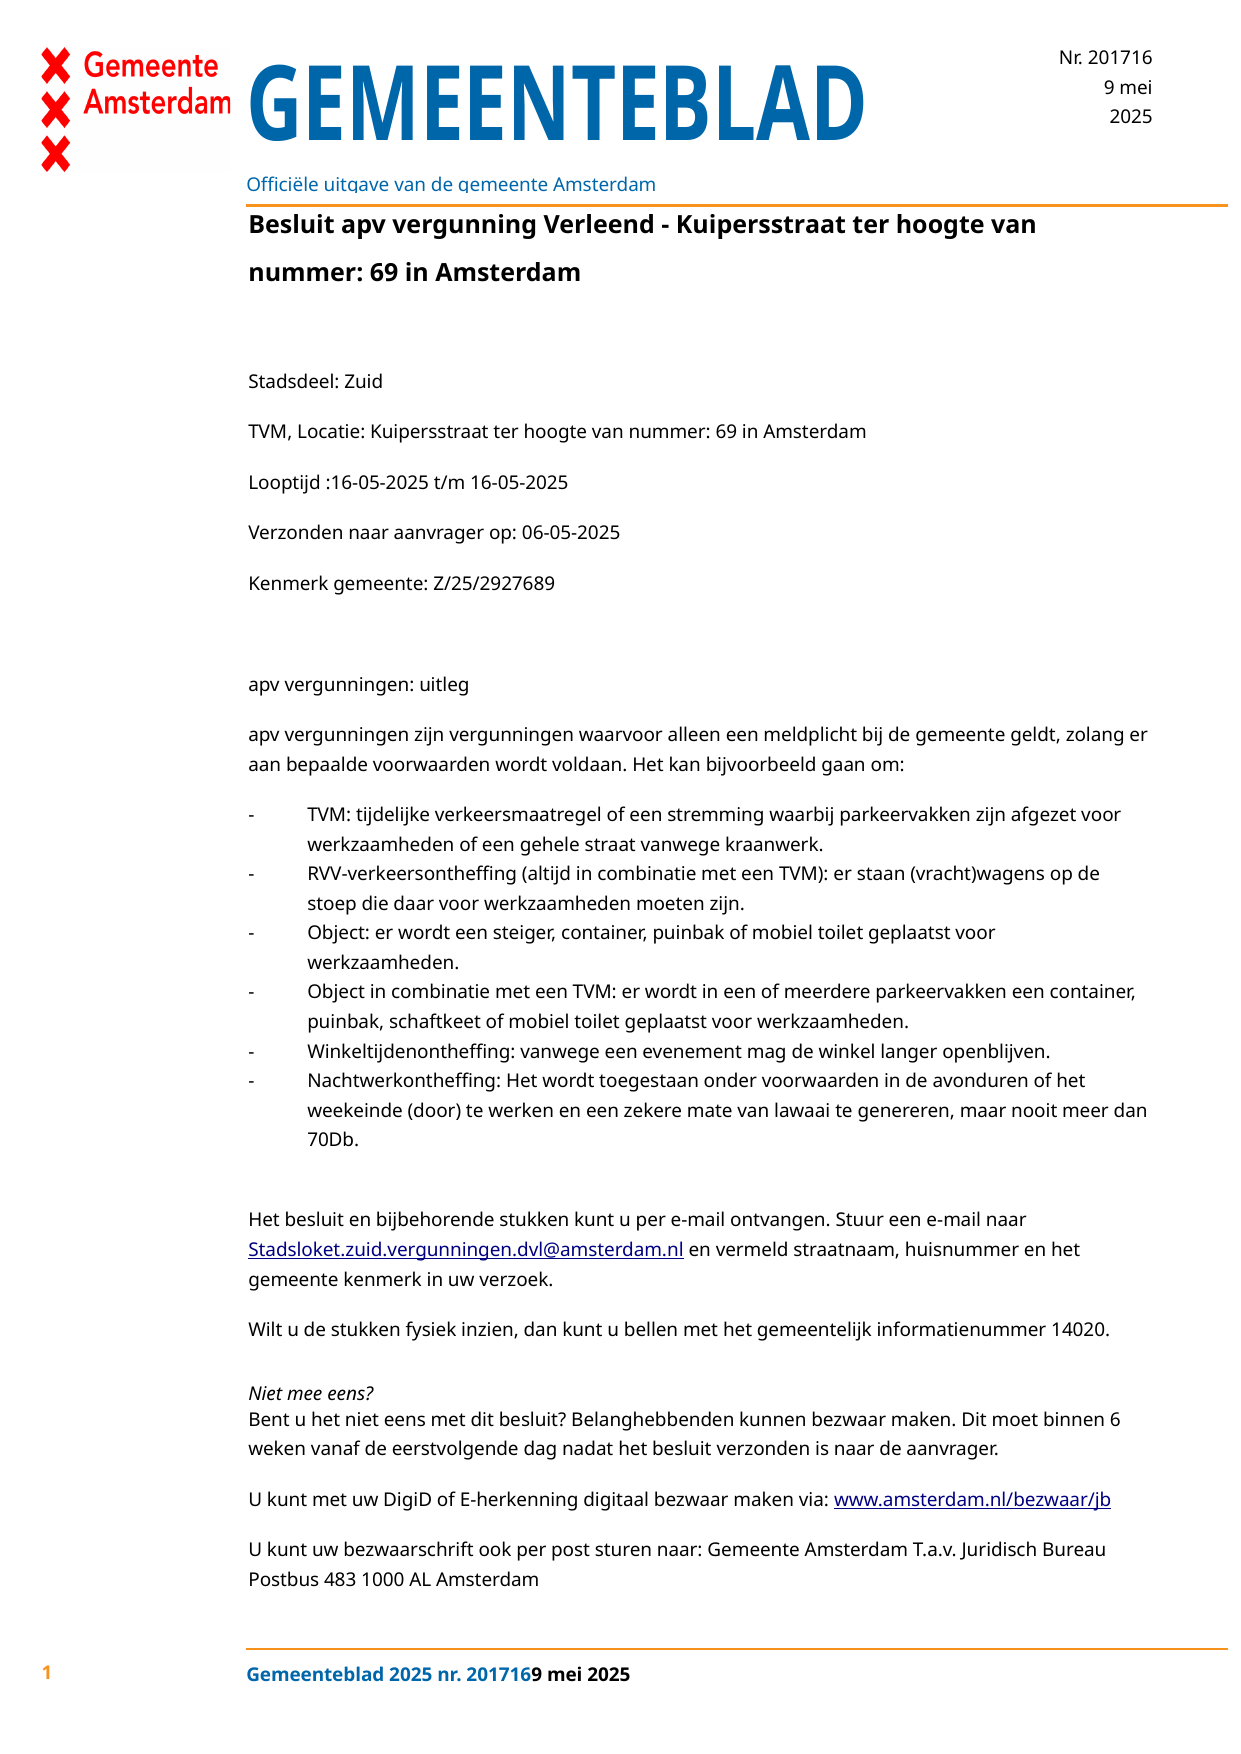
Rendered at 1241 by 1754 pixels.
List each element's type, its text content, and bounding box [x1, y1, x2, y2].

list TVM: tijdelijke verkeersmaatregel of een stremming waarbij parkeervakken zijn afgezet voor werkzaamheden of een gehele straat vanwege kraanwerk. [248, 801, 1152, 857]
text U kunt uw bezwaarschrift ook per post sturen naar: Gemeente Amsterdam T.a.v. Juridisch Bureau Postbus 483 1000 AL Amsterdam [248, 1536, 1152, 1592]
list Nachtwerkontheffing: Het wordt toegestaan onder voorwaarden in de avonduren of het weekeinde (door) te werken en een zekere mate van lawaai te genereren, maar nooit meer dan 70Db. [248, 1067, 1152, 1152]
text Bent u het niet eens met dit besluit? Belanghebbenden kunnen bezwaar maken. Dit moet binnen 6 weken vanaf de eerstvolgende dag nadat het besluit verzonden is naar de aanvrager. [248, 1406, 1152, 1461]
text U kunt met uw DigiD of E-herkenning digitaal bezwaar maken via: www.amsterdam.nl/bezwaar/jb [248, 1486, 1152, 1512]
text Looptijd :16-05-2025 t/m 16-05-2025 [248, 469, 1152, 495]
list Winkeltijdenontheffing: vanwege een evenement mag de winkel langer openblijven. [248, 1038, 1152, 1064]
list Object in combinatie met een TVM: er wordt in een of meerdere parkeervakken een container, puinbak, schaftkeet of mobiel toilet geplaatst voor werkzaamheden. [248, 979, 1152, 1034]
text Besluit apv vergunning Verleend - Kuipersstraat ter hoogte van nummer: 69 in Amsterdam [248, 207, 1152, 288]
picture [41, 47, 231, 172]
text Wilt u de stukken fysiek inzien, dan kunt u bellen met het gemeentelijk informatienummer 14020. [248, 1316, 1152, 1342]
text Kenmerk gemeente: Z/25/2927689 [248, 570, 1152, 596]
list RVV-verkeersontheffing (altijd in combinatie met een TVM): er staan (vracht)wagens op de stoep die daar voor werkzaamheden moeten zijn. [248, 860, 1152, 916]
text Het besluit en bijbehorende stukken kunt u per e-mail ontvangen. Stuur een e-mail naar Stadsloket.zuid.vergunningen.dvl@amsterdam.nl en vermeld straatnaam, huisnummer en het gemeente kenmerk in uw verzoek. [248, 1207, 1152, 1292]
text TVM, Locatie: Kuipersstraat ter hoogte van nummer: 69 in Amsterdam [248, 419, 1152, 444]
list Object: er wordt een steiger, container, puinbak of mobiel toilet geplaatst voor werkzaamheden. [248, 919, 1152, 975]
text apv vergunningen: uitleg [248, 671, 1152, 697]
text apv vergunningen zijn vergunningen waarvoor alleen een meldplicht bij de gemeente geldt, zolang er aan bepaalde voorwaarden wordt voldaan. Het kan bijvoorbeeld gaan om: [248, 721, 1152, 777]
text Niet mee eens? [248, 1380, 1152, 1406]
text Stadsdeel: Zuid [248, 368, 1152, 394]
text Verzonden naar aanvrager op: 06-05-2025 [248, 519, 1152, 545]
